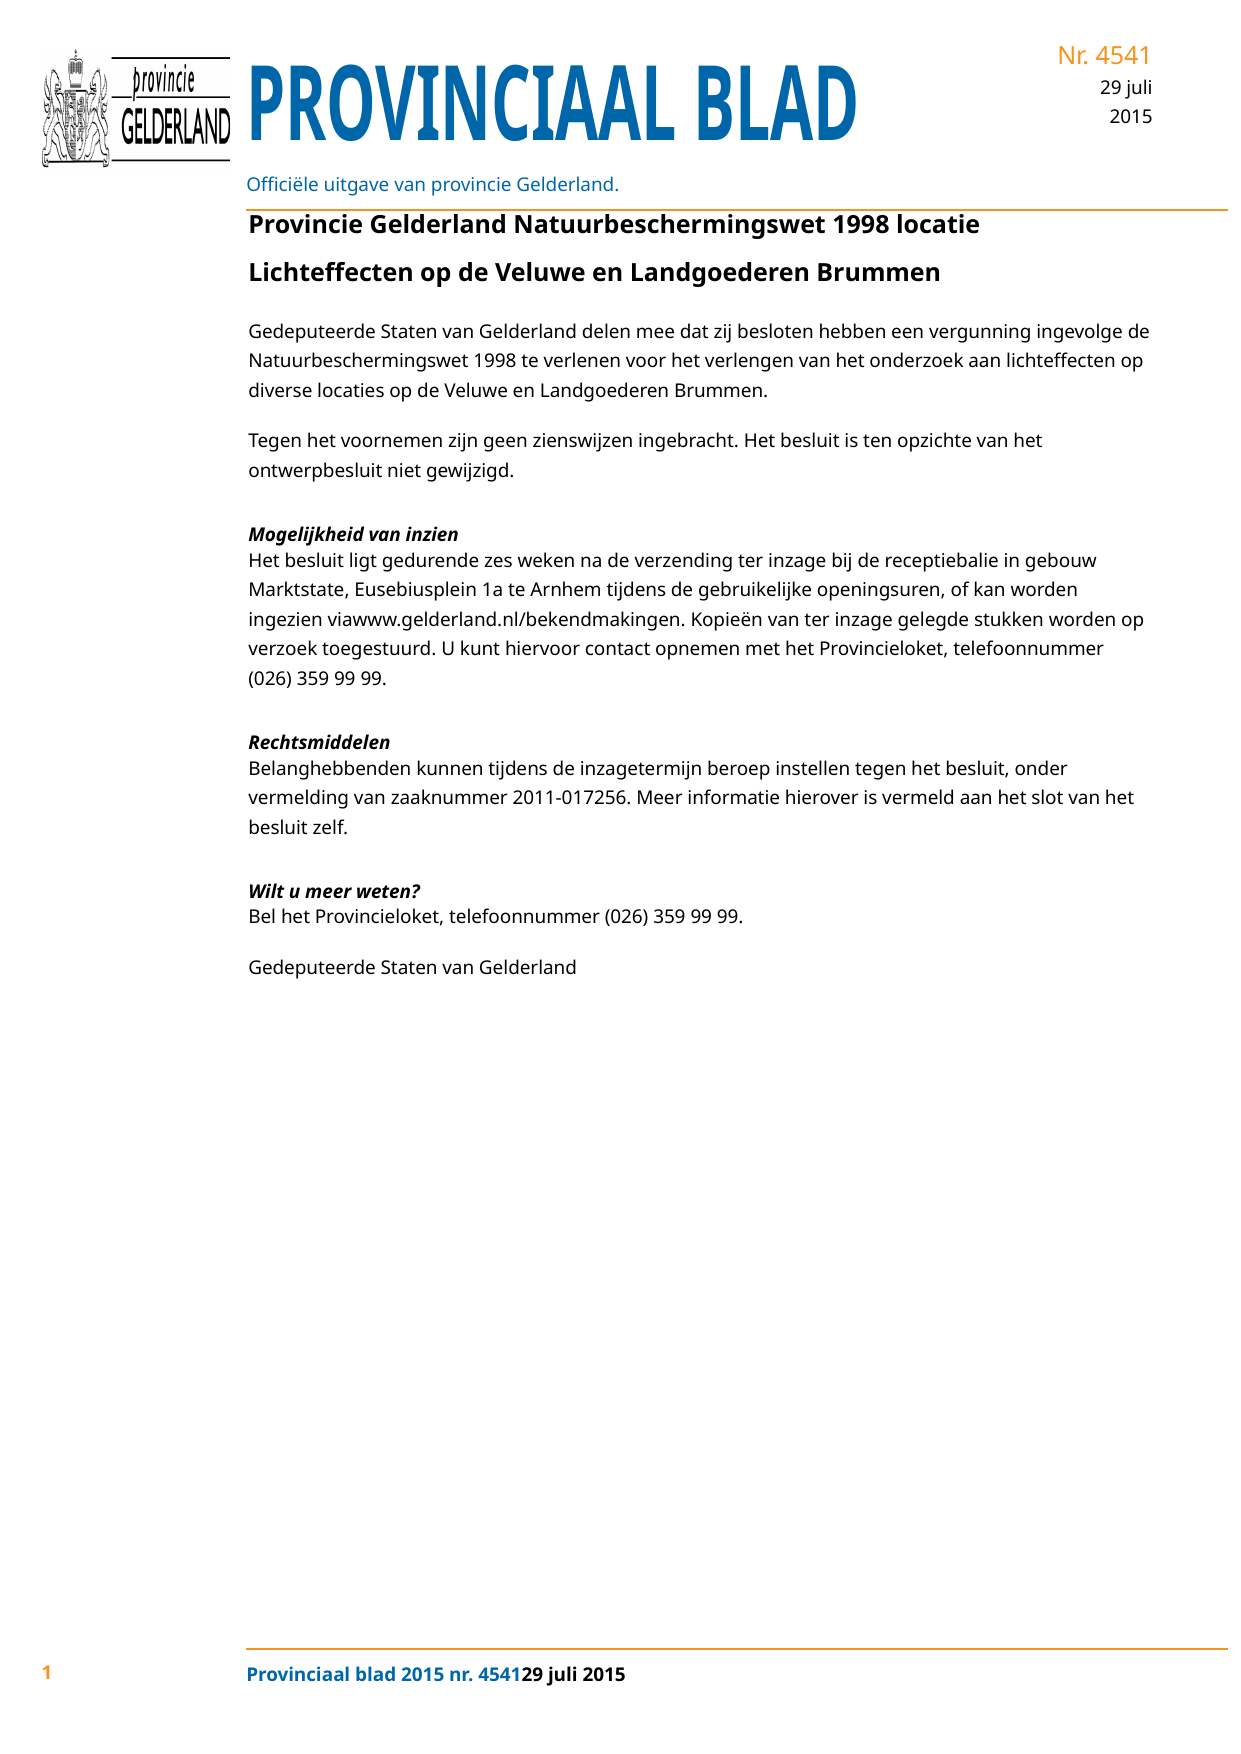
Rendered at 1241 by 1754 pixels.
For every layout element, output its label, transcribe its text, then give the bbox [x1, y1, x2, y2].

text Belanghebbenden kunnen tijdens de inzagetermijn beroep instellen tegen het besluit, onder vermelding van zaaknummer 2011-017256. Meer informatie hierover is vermeld aan het slot van het besluit zelf. [248, 755, 1152, 840]
text Gedeputeerde Staten van Gelderland [248, 954, 1152, 980]
text Wilt u meer weten? [248, 878, 1152, 904]
text Bel het Provincieloket, telefoonnummer (026) 359 99 99. [248, 904, 1152, 929]
text Provincie Gelderland Natuurbeschermingswet 1998 locatie Lichteffecten op de Veluwe en Landgoederen Brummen [248, 211, 1152, 288]
text Tegen het voornemen zijn geen zienswijzen ingebracht. Het besluit is ten opzichte van het ontwerpbesluit niet gewijzigd. [248, 427, 1152, 483]
text Mogelijkheid van inzien [248, 521, 1152, 547]
text Gedeputeerde Staten van Gelderland delen mee dat zij besloten hebben een vergunning ingevolge de Natuurbeschermingswet 1998 te verlenen voor het verlengen van het onderzoek aan lichteffecten op diverse locaties op de Veluwe en Landgoederen Brummen. [248, 318, 1152, 403]
text Rechtsmiddelen [248, 729, 1152, 755]
picture [41, 47, 231, 172]
text Het besluit ligt gedurende zes weken na de verzending ter inzage bij de receptiebalie in gebouw Marktstate, Eusebiusplein 1a te Arnhem tijdens de gebruikelijke openingsuren, of kan worden ingezien viawww.gelderland.nl/bekendmakingen. Kopieën van ter inzage gelegde stukken worden op verzoek toegestuurd. U kunt hiervoor contact opnemen met het Provincieloket, telefoonnummer (026) 359 99 99. [248, 547, 1152, 691]
